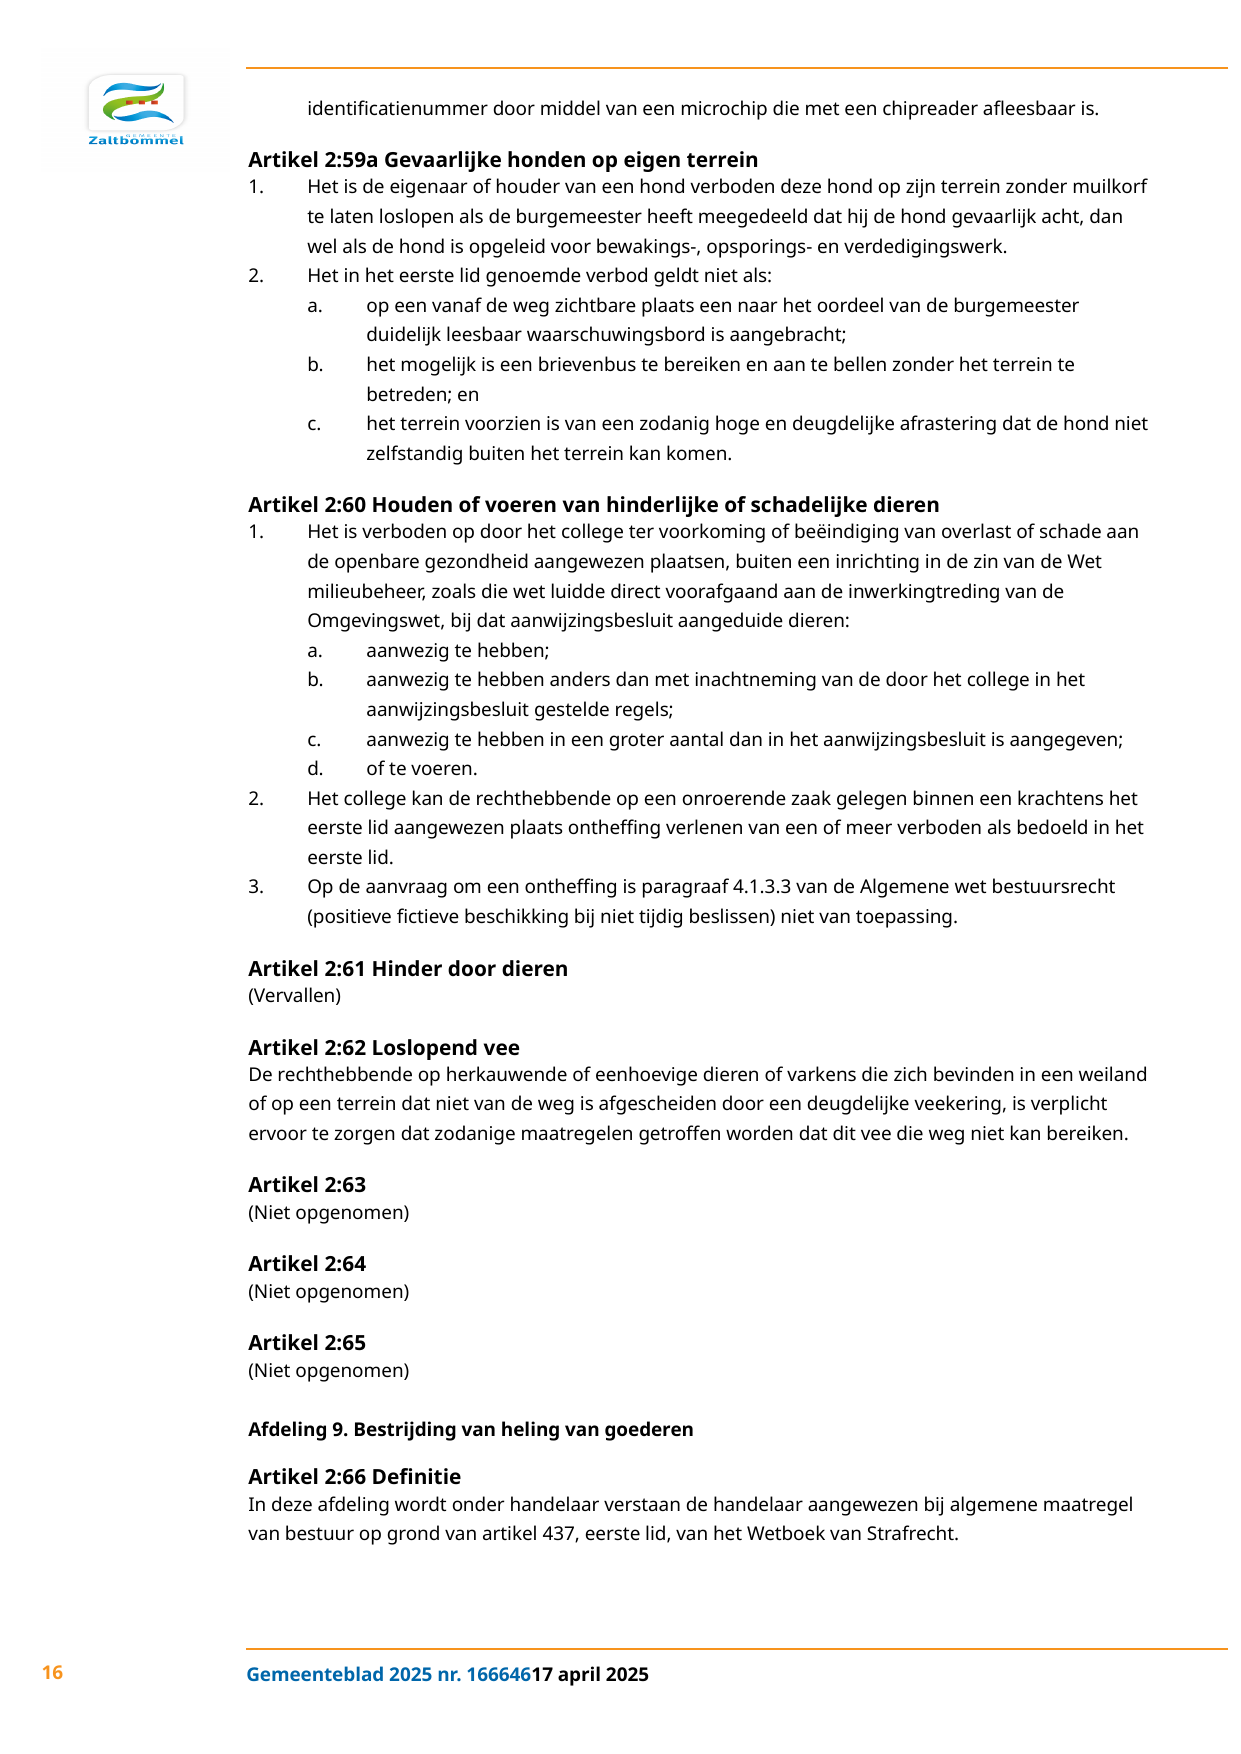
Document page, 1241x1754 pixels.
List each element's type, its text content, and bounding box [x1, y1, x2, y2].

text Artikel 2:66 Definitie [248, 1462, 1152, 1491]
text Artikel 2:64 [248, 1249, 1152, 1278]
list of te voeren. [307, 755, 1152, 781]
list Het is verboden op door het college ter voorkoming of beëindiging van overlast of schade aan de openbare gezondheid aangewezen plaatsen, buiten een inrichting in de zin van de Wet milieubeheer, zoals die wet luidde direct voorafgaand aan de inwerkingtreding van de Omgevingswet, bij dat aanwijzingsbesluit aangeduide dieren: [248, 519, 1152, 633]
list aanwezig te hebben in een groter aantal dan in het aanwijzingsbesluit is aangegeven; [307, 726, 1152, 752]
text Artikel 2:62 Loslopend vee [248, 1033, 1152, 1061]
text Artikel 2:65 [248, 1328, 1152, 1357]
list identificatienummer door middel van een microchip die met een chipreader afleesbaar is. [248, 95, 1152, 121]
text (Niet opgenomen) [248, 1199, 1152, 1225]
picture [41, 47, 231, 172]
text In deze afdeling wordt onder handelaar verstaan de handelaar aangewezen bij algemene maatregel van bestuur op grond van artikel 437, eerste lid, van het Wetboek van Strafrecht. [248, 1491, 1152, 1546]
text (Niet opgenomen) [248, 1278, 1152, 1304]
text Afdeling 9. Bestrijding van heling van goederen [248, 1416, 1152, 1442]
text Artikel 2:59a Gevaarlijke honden op eigen terrein [248, 145, 1152, 174]
text Artikel 2:61 Hinder door dieren [248, 954, 1152, 982]
list het mogelijk is een brievenbus te bereiken en aan te bellen zonder het terrein te betreden; en [307, 351, 1152, 406]
text De rechthebbende op herkauwende of eenhoevige dieren of varkens die zich bevinden in een weiland of op een terrein dat niet van de weg is afgescheiden door een deugdelijke veekering, is verplicht ervoor te zorgen dat zodanige maatregelen getroffen worden dat dit vee die weg niet kan bereiken. [248, 1061, 1152, 1146]
text Artikel 2:63 [248, 1171, 1152, 1199]
text Artikel 2:60 Houden of voeren van hinderlijke of schadelijke dieren [248, 490, 1152, 519]
list Het college kan de rechthebbende op een onroerende zaak gelegen binnen een krachtens het eerste lid aangewezen plaats ontheffing verlenen van een of meer verboden als bedoeld in het eerste lid. [248, 785, 1152, 870]
list Het is de eigenaar of houder van een hond verboden deze hond op zijn terrein zonder muilkorf te laten loslopen als de burgemeester heeft meegedeeld dat hij de hond gevaarlijk acht, dan wel als de hond is opgeleid voor bewakings-, opsporings- en verdedigingswerk. [248, 174, 1152, 258]
list Op de aanvraag om een ontheffing is paragraaf 4.1.3.3 van de Algemene wet bestuursrecht (positieve fictieve beschikking bij niet tijdig beslissen) niet van toepassing. [248, 874, 1152, 929]
text (Niet opgenomen) [248, 1357, 1152, 1382]
list aanwezig te hebben anders dan met inachtneming van de door het college in het aanwijzingsbesluit gestelde regels; [307, 667, 1152, 722]
list aanwezig te hebben; [307, 637, 1152, 663]
text (Vervallen) [248, 982, 1152, 1008]
list op een vanaf de weg zichtbare plaats een naar het oordeel van de burgemeester duidelijk leesbaar waarschuwingsbord is aangebracht; [307, 292, 1152, 347]
list het terrein voorzien is van een zodanig hoge en deugdelijke afrastering dat de hond niet zelfstandig buiten het terrein kan komen. [307, 410, 1152, 466]
list Het in het eerste lid genoemde verbod geldt niet als: [248, 262, 1152, 288]
